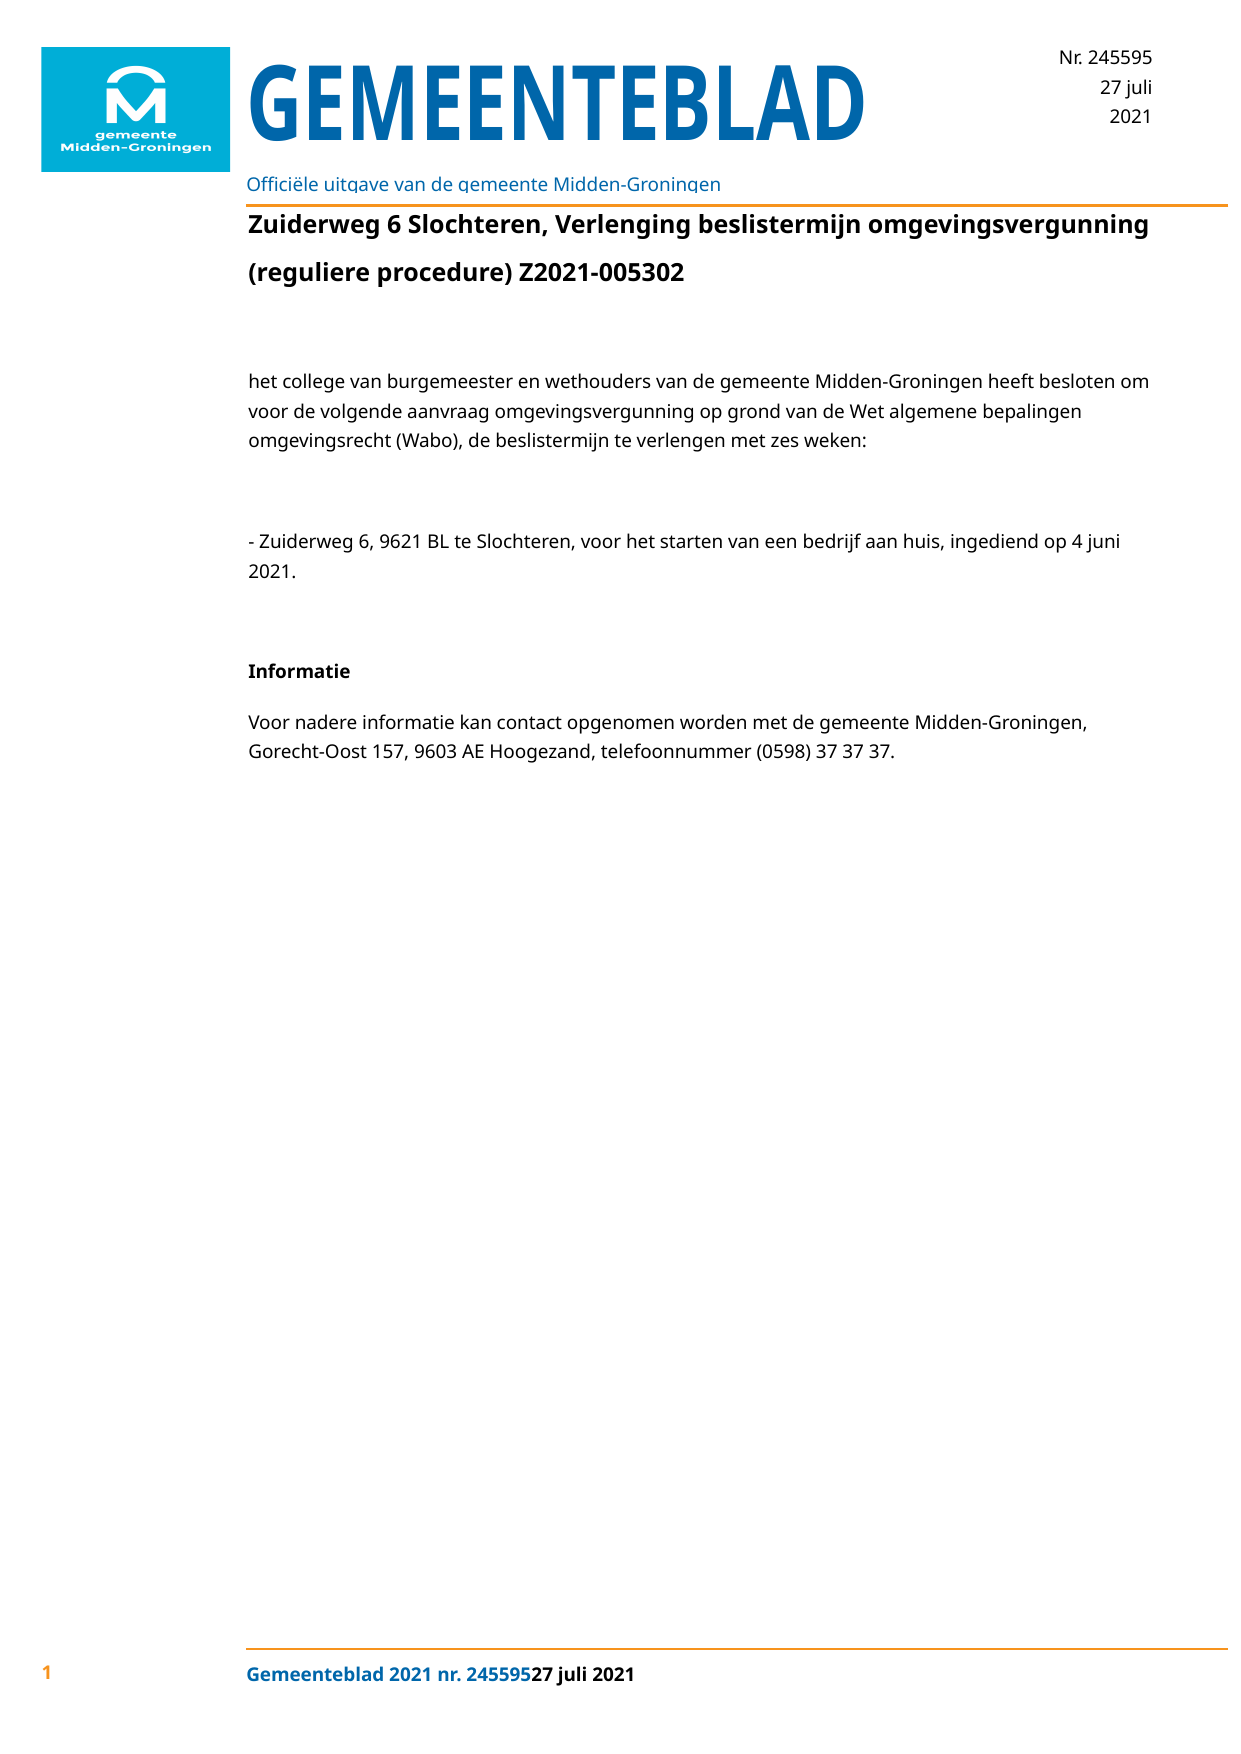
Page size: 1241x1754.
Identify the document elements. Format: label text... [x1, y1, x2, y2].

text Informatie [248, 659, 1152, 684]
picture [107, 89, 165, 122]
picture [108, 66, 164, 82]
text - Zuiderweg 6, 9621 BL te Slochteren, voor het starten van een bedrijf aan huis, ingediend op 4 juni 2021. [248, 528, 1152, 584]
text Voor nadere informatie kan contact opgenomen worden met de gemeente Midden-Groningen, Gorecht-Oost 157, 9603 AE Hoogezand, telefoonnummer (0598) 37 37 37. [248, 709, 1152, 764]
picture [184, 146, 190, 153]
text het college van burgemeester en wethouders van de gemeente Midden-Groningen heeft besloten om voor de volgende aanvraag omgevingsvergunning op grond van de Wet algemene bepalingen omgevingsrecht (Wabo), de beslistermijn te verlengen met zes weken: [248, 368, 1152, 453]
text Zuiderweg 6 Slochteren, Verlenging beslistermijn omgevingsvergunning (reguliere procedure) Z2021-005302 [248, 207, 1152, 288]
